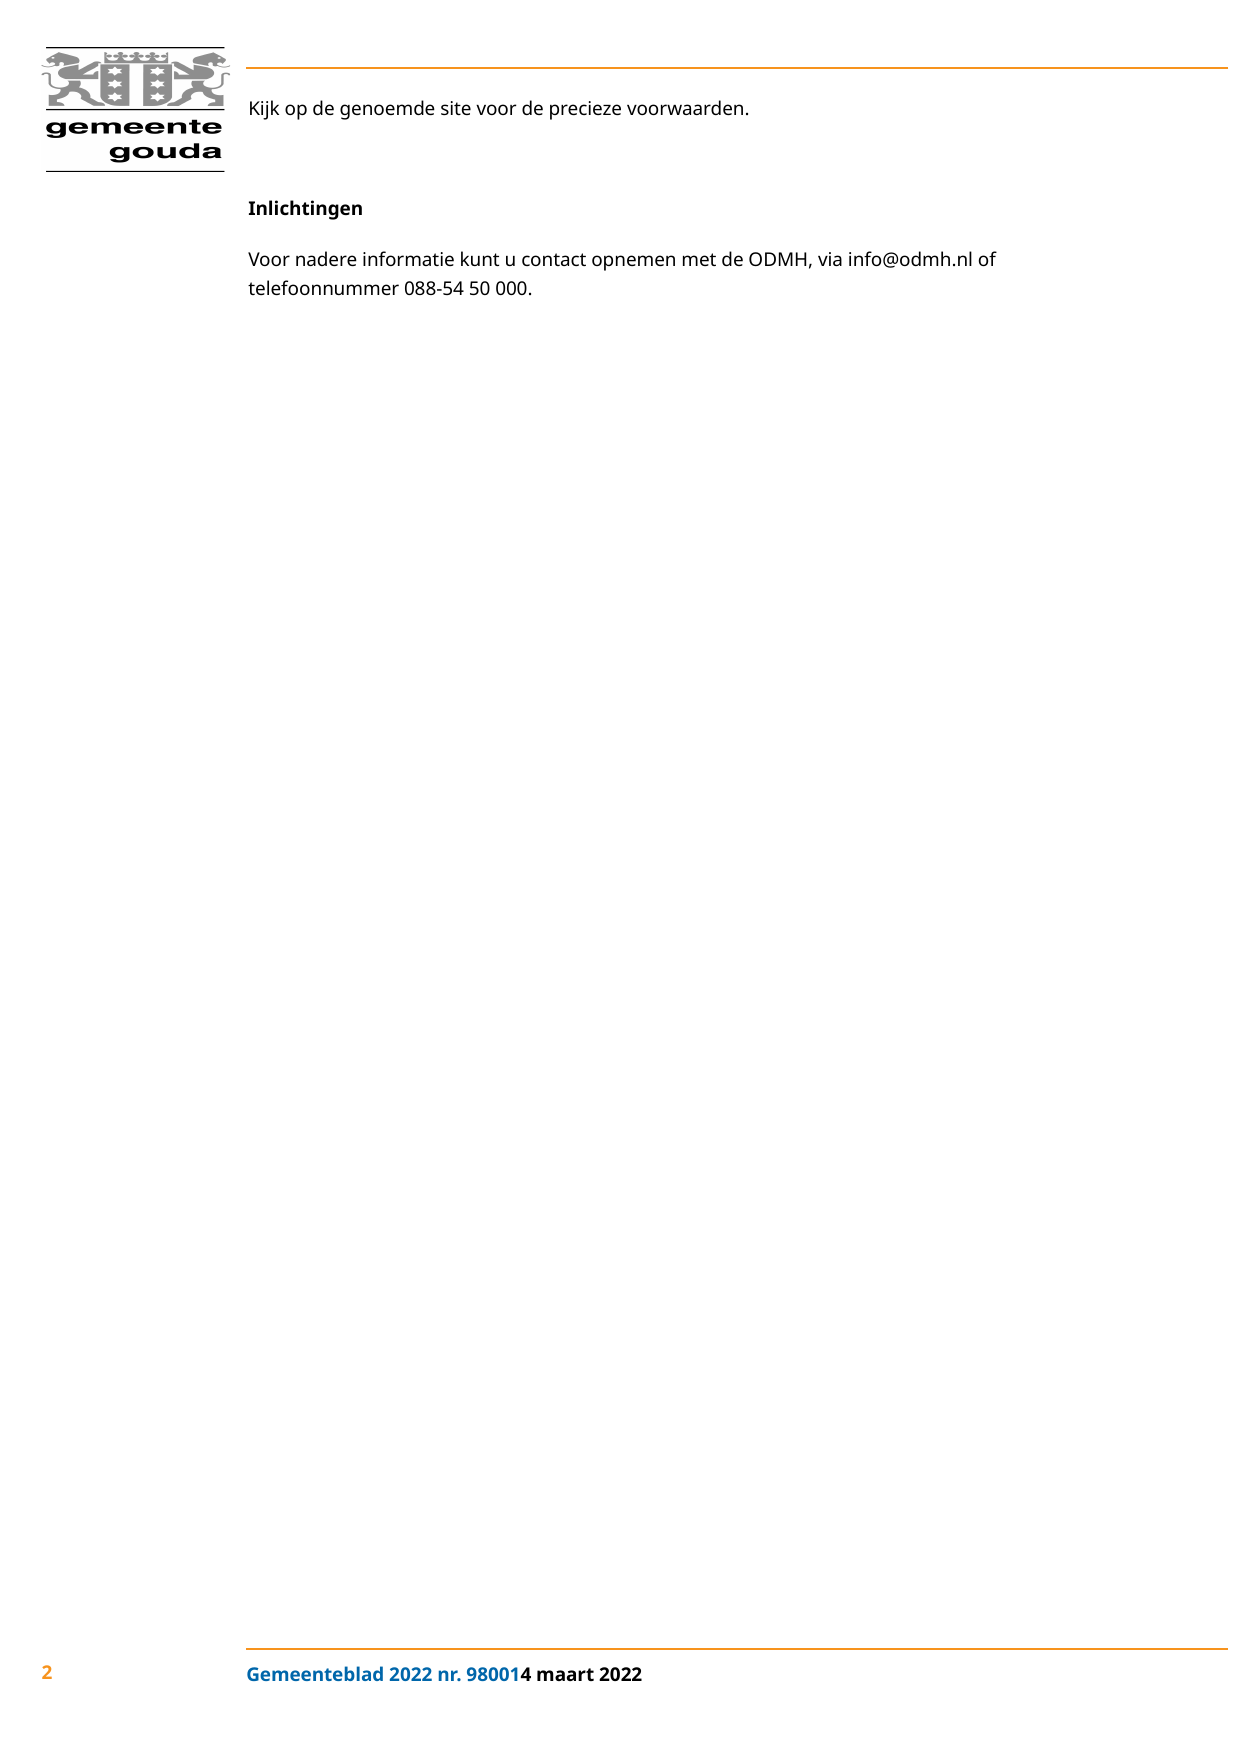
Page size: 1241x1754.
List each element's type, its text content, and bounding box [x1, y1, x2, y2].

text Inlichtingen [248, 196, 1152, 221]
text Kijk op de genoemde site voor de precieze voorwaarden. [248, 95, 1152, 121]
picture [41, 47, 231, 172]
text Voor nadere informatie kunt u contact opnemen met de ODMH, via info@odmh.nl of telefoonnummer 088-54 50 000. [248, 246, 1152, 301]
